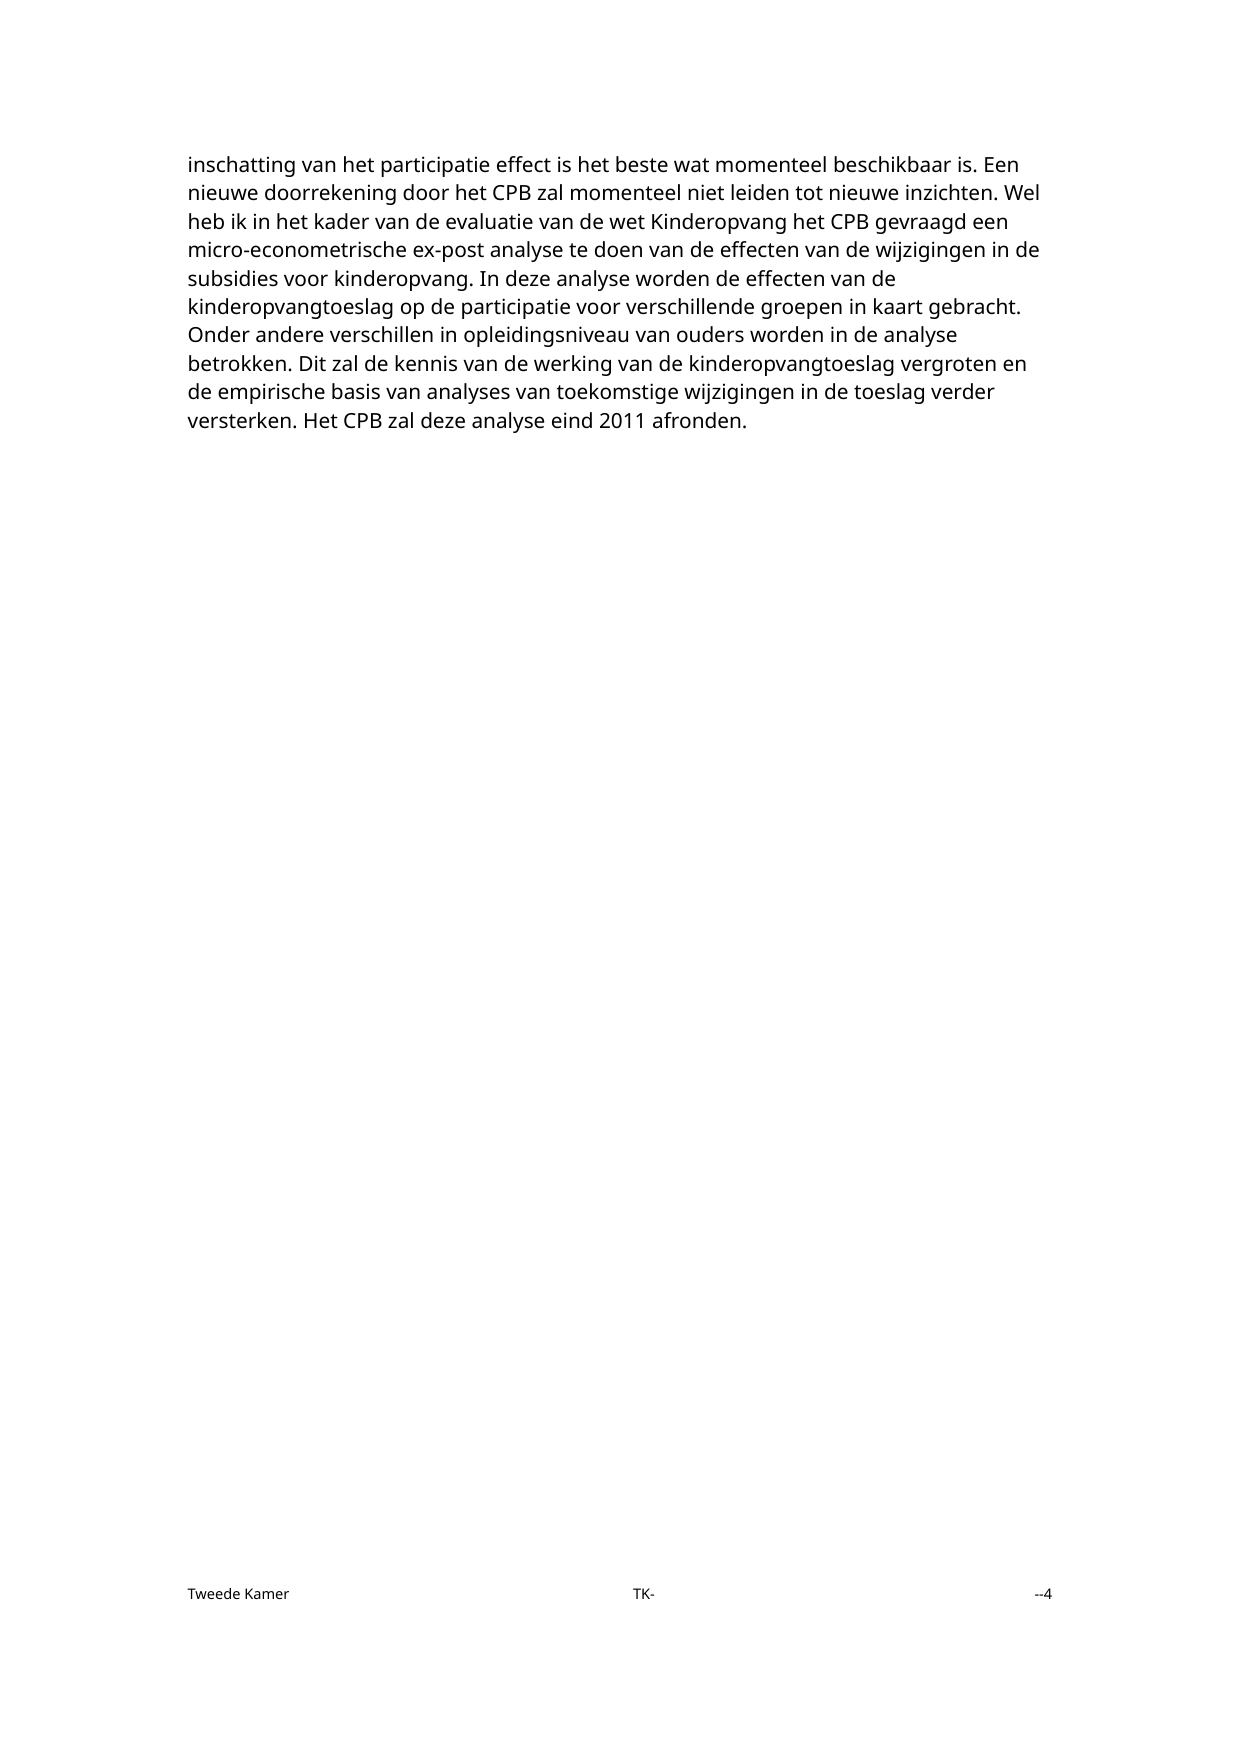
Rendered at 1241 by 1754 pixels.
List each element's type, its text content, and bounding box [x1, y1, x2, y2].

text inschatting van het participatie effect is het beste wat momenteel beschikbaar is. Een nieuwe doorrekening door het CPB zal momenteel niet leiden tot nieuwe inzichten. Wel heb ik in het kader van de evaluatie van de wet Kinderopvang het CPB gevraagd een micro-econometrische ex-post analyse te doen van de effecten van de wijzigingen in de subsidies voor kinderopvang. In deze analyse worden de effecten van de kinderopvangtoeslag op de participatie voor verschillende groepen in kaart gebracht. Onder andere verschillen in opleidingsniveau van ouders worden in de analyse betrokken. Dit zal de kennis van de werking van de kinderopvangtoeslag vergroten en de empirische basis van analyses van toekomstige wijzigingen in de toeslag verder versterken. Het CPB zal deze analyse eind 2011 afronden. [187, 150, 1053, 434]
